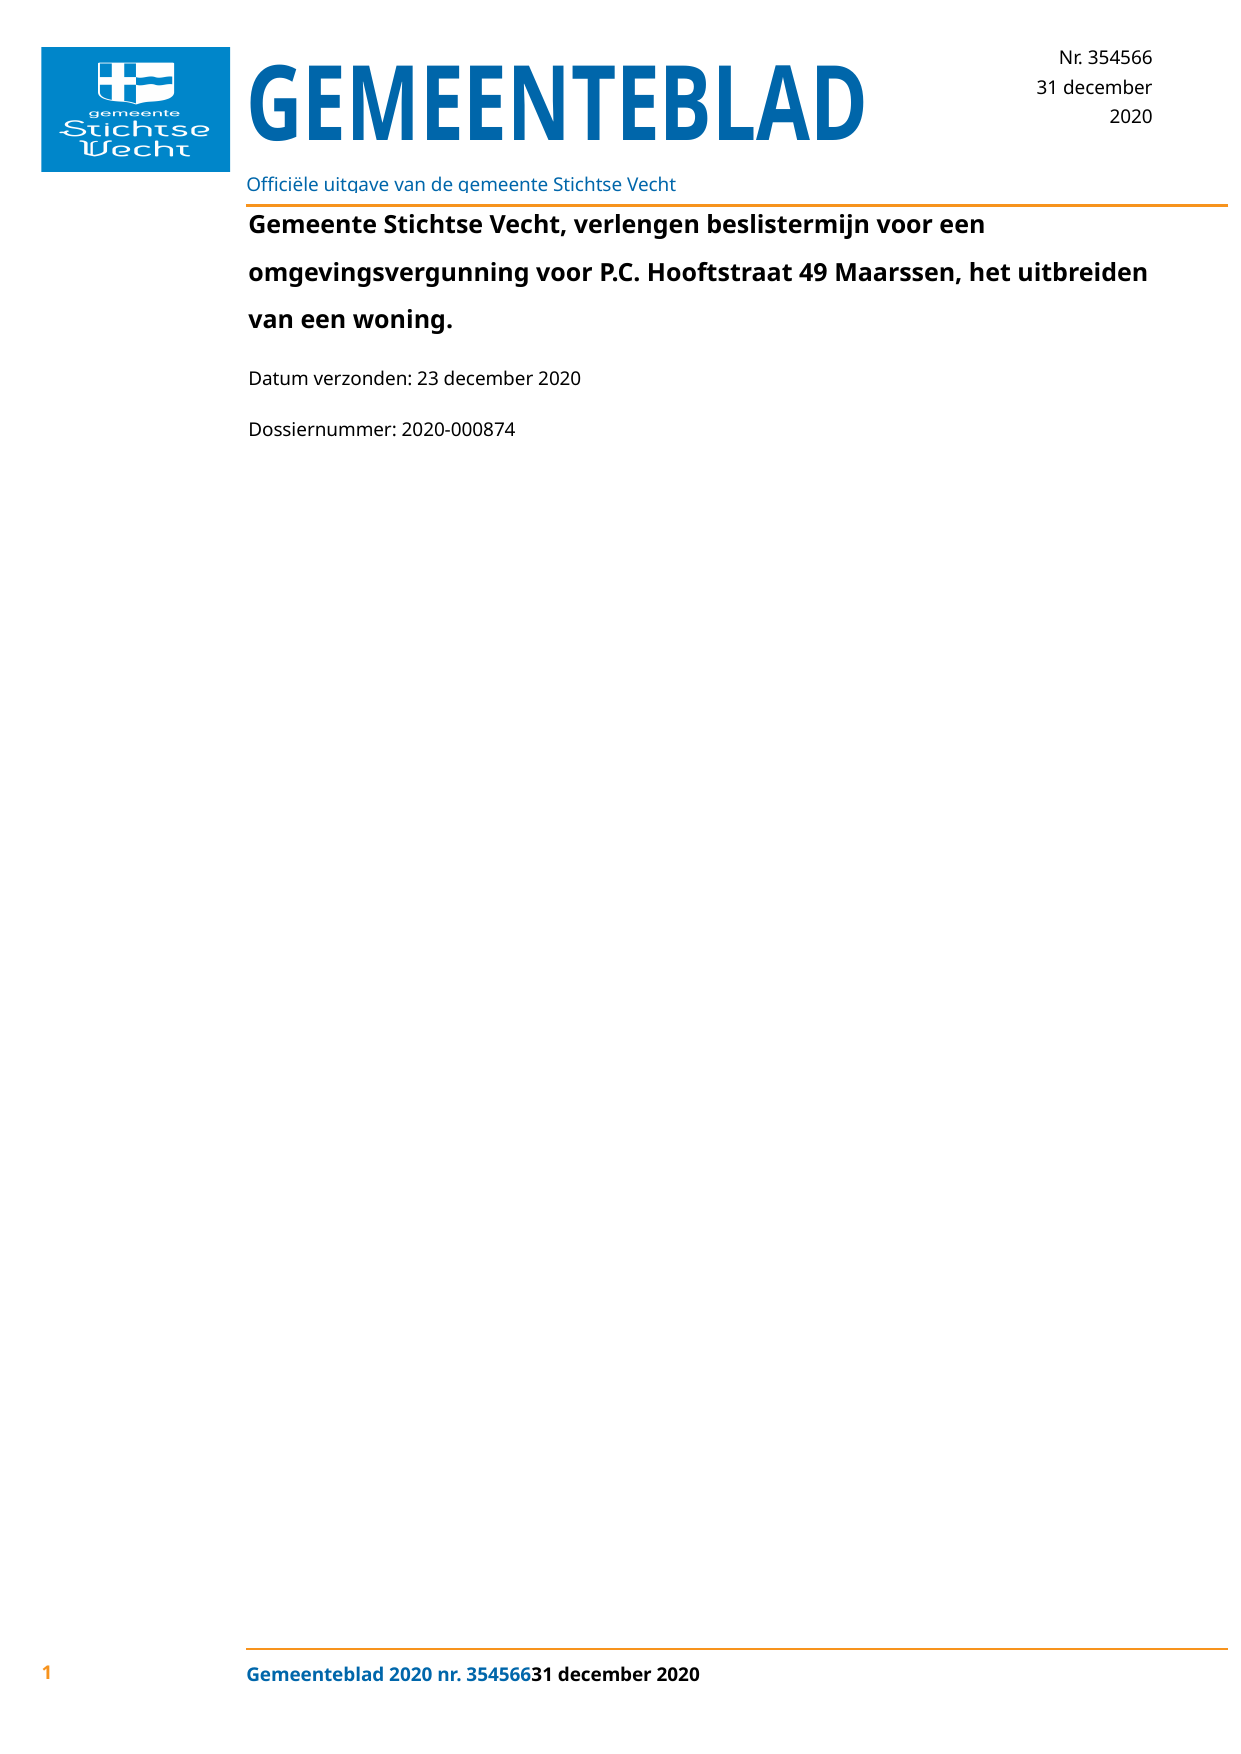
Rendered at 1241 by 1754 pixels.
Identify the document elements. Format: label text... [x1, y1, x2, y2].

text Dossiernummer: 2020-000874 [248, 416, 1152, 442]
text Gemeente Stichtse Vecht, verlengen beslistermijn voor een omgevingsvergunning voor P.C. Hooftstraat 49 Maarssen, het uitbreiden van een woning. [248, 207, 1152, 336]
picture [99, 63, 135, 101]
picture [137, 63, 174, 103]
text Datum verzonden: 23 december 2020 [248, 366, 1152, 391]
